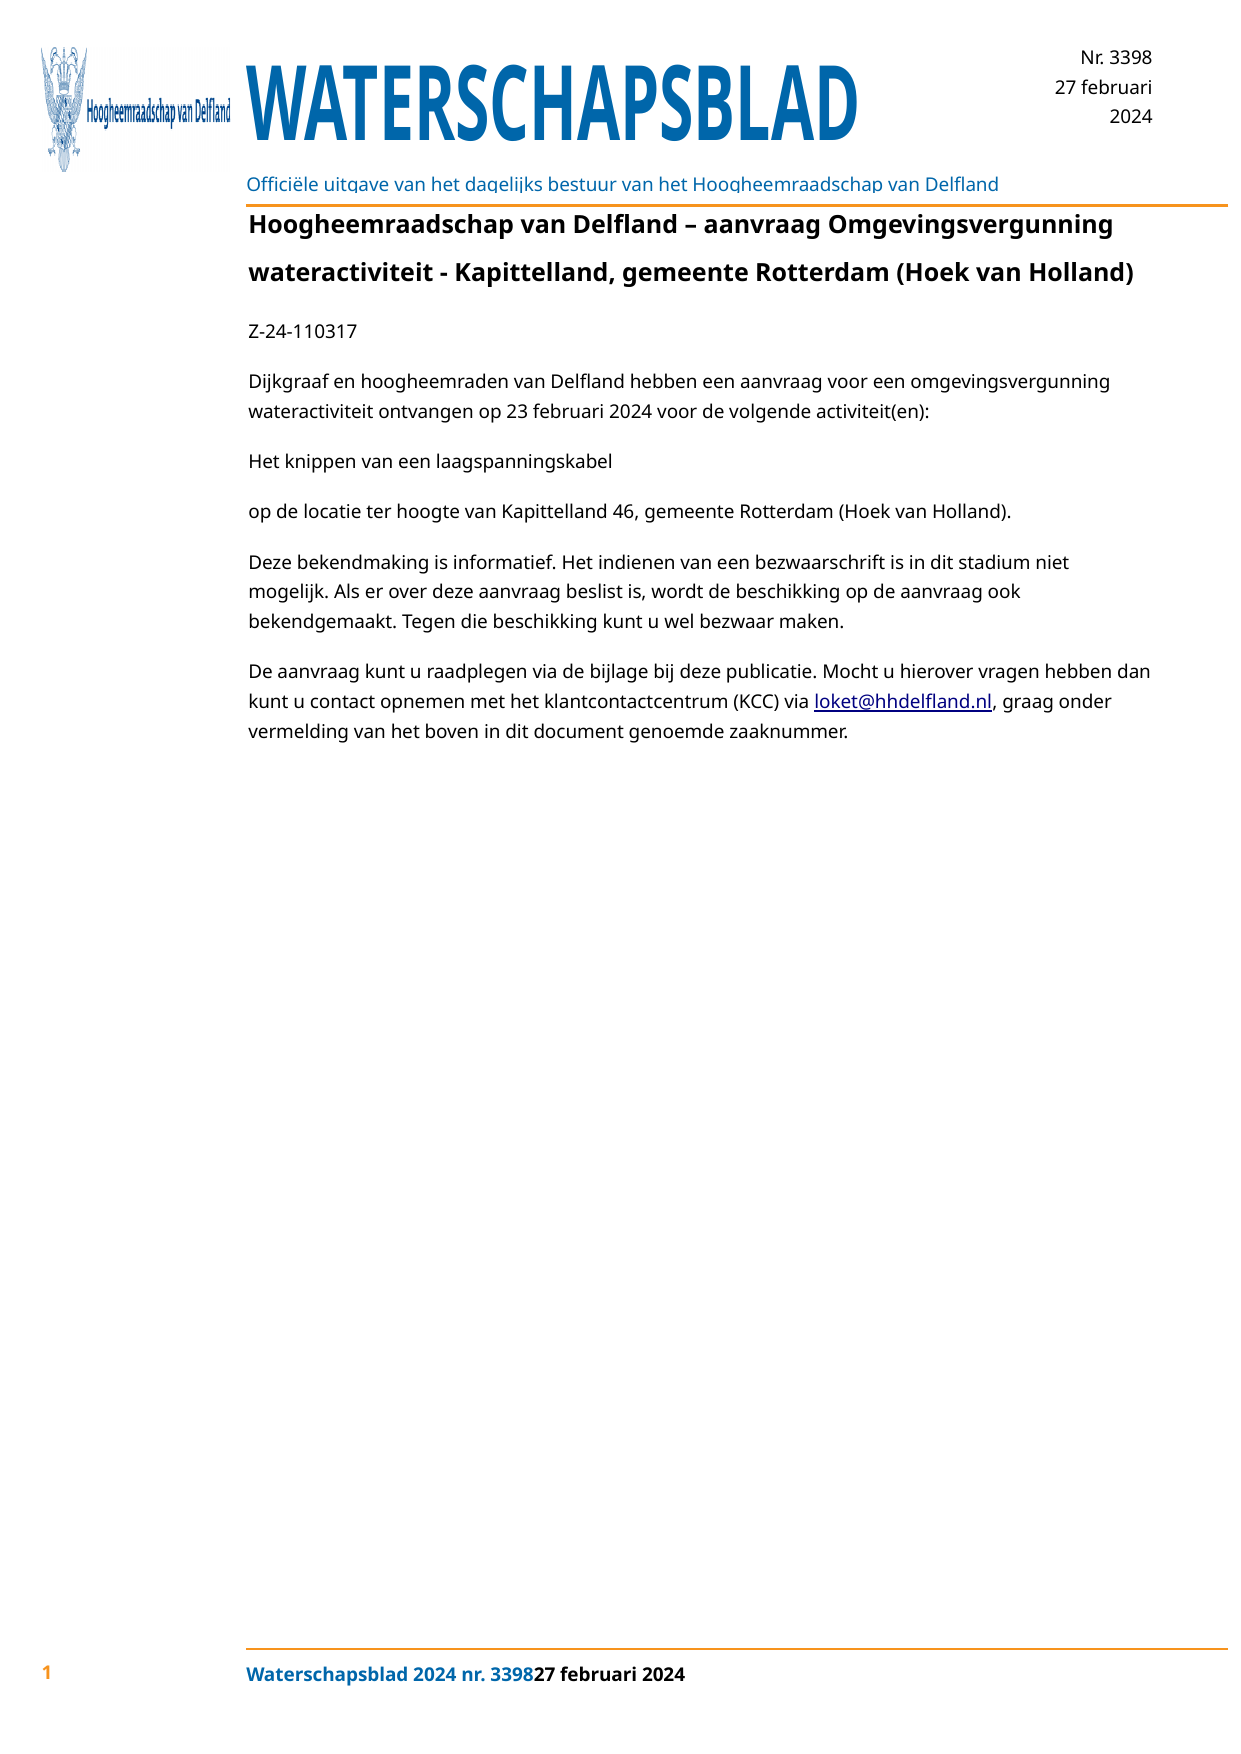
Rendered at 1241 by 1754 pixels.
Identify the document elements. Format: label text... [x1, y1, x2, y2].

text op de locatie ter hoogte van Kapittelland 46, gemeente Rotterdam (Hoek van Holland). [248, 499, 1152, 524]
text Dijkgraaf en hoogheemraden van Delfland hebben een aanvraag voor een omgevingsvergunning wateractiviteit ontvangen op 23 februari 2024 voor de volgende activiteit(en): [248, 368, 1152, 424]
text Het knippen van een laagspanningskabel [248, 448, 1152, 474]
text Hoogheemraadschap van Delfland – aanvraag Omgevingsvergunning wateractiviteit - Kapittelland, gemeente Rotterdam (Hoek van Holland) [248, 207, 1152, 288]
text Z-24-110317 [248, 318, 1152, 344]
text De aanvraag kunt u raadplegen via de bijlage bij deze publicatie. Mocht u hierover vragen hebben dan kunt u contact opnemen met het klantcontactcentrum (KCC) via loket@hhdelfland.nl, graag onder vermelding van het boven in dit document genoemde zaaknummer. [248, 659, 1152, 744]
picture [41, 47, 231, 172]
text Deze bekendmaking is informatief. Het indienen van een bezwaarschrift is in dit stadium niet mogelijk. Als er over deze aanvraag beslist is, wordt de beschikking op de aanvraag ook bekendgemaakt. Tegen die beschikking kunt u wel bezwaar maken. [248, 549, 1152, 634]
